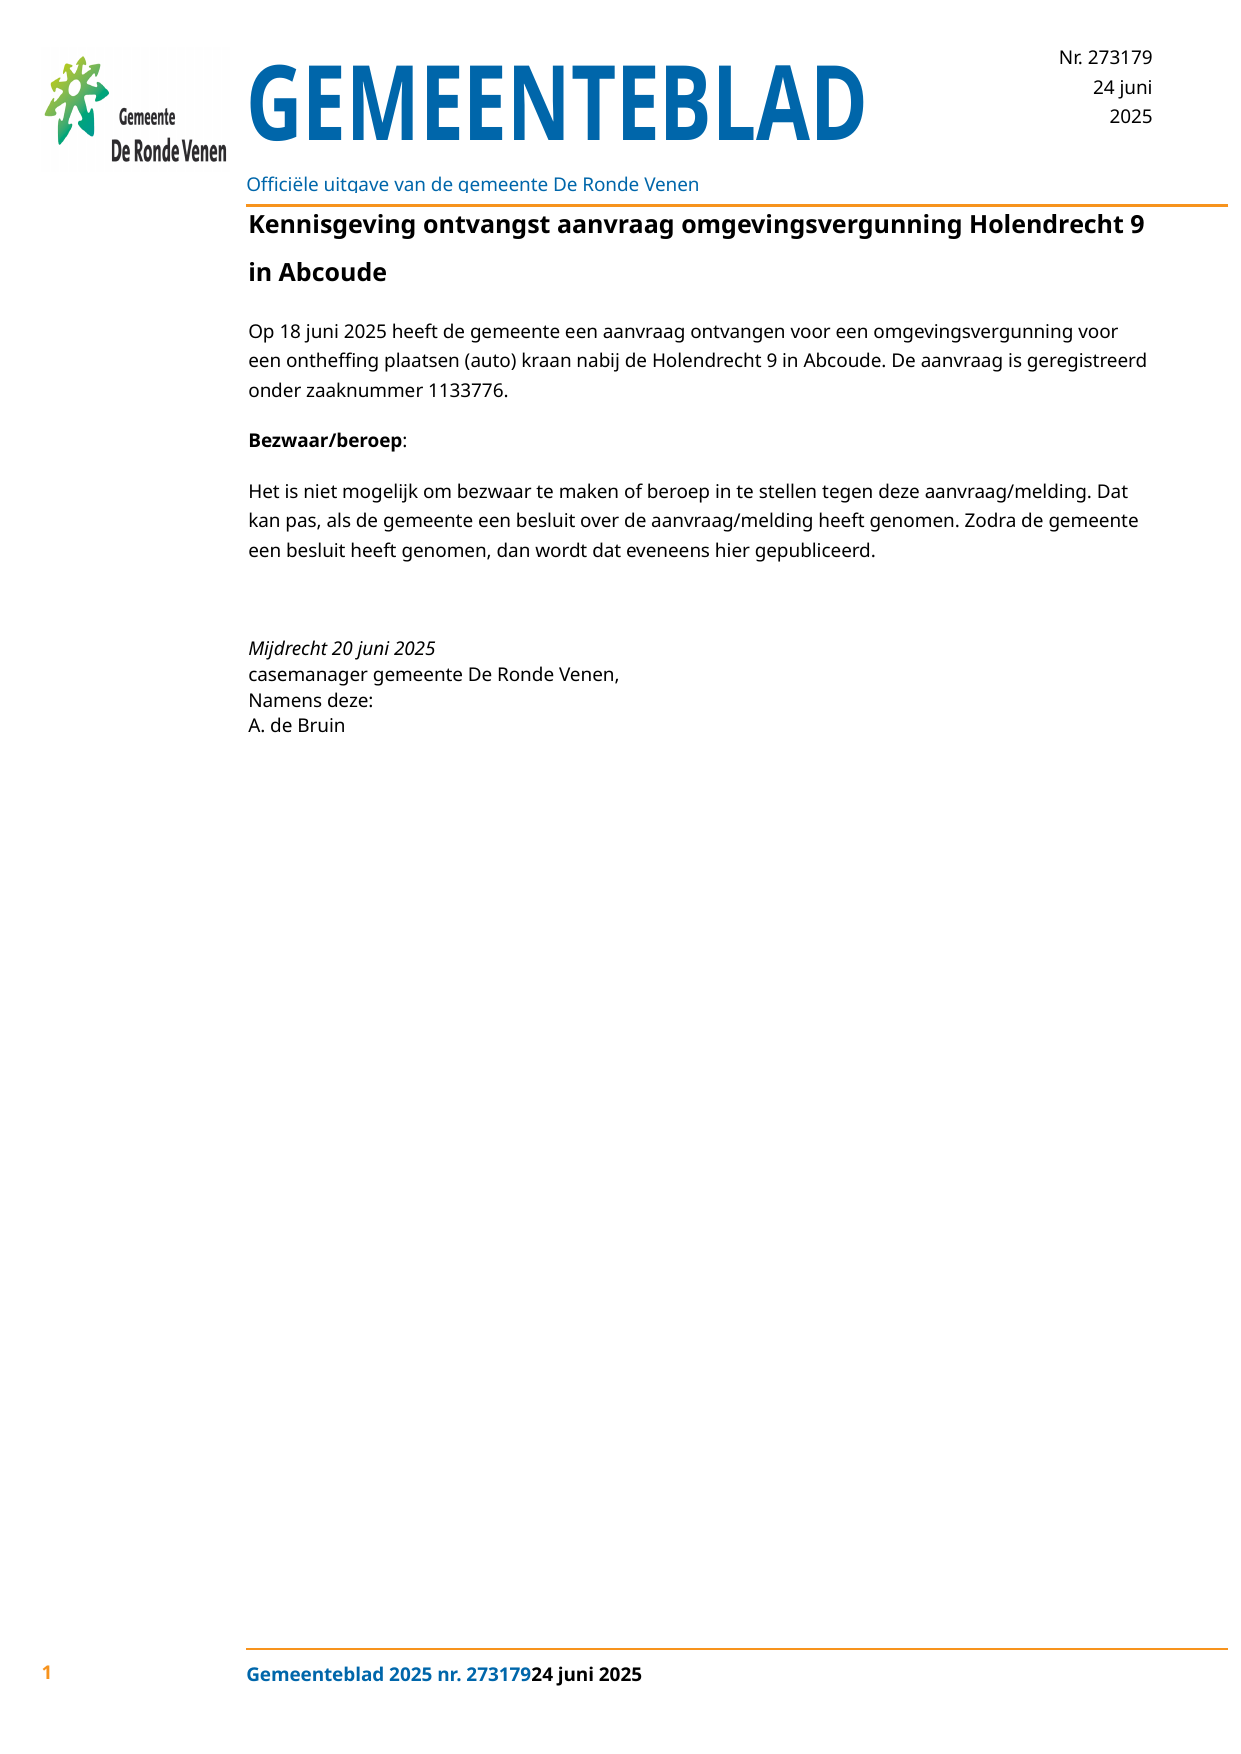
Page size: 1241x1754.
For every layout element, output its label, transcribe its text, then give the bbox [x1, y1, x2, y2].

text casemanager gemeente De Ronde Venen, [248, 661, 1152, 687]
text Bezwaar/beroep: [248, 427, 1152, 453]
text Het is niet mogelijk om bezwaar te maken of beroep in te stellen tegen deze aanvraag/melding. Dat kan pas, als de gemeente een besluit over de aanvraag/melding heeft genomen. Zodra de gemeente een besluit heeft genomen, dan wordt dat eveneens hier gepubliceerd. [248, 478, 1152, 563]
text A. de Bruin [248, 712, 1152, 738]
text Op 18 juni 2025 heeft de gemeente een aanvraag ontvangen voor een omgevingsvergunning voor een ontheffing plaatsen (auto) kraan nabij de Holendrecht 9 in Abcoude. De aanvraag is geregistreerd onder zaaknummer 1133776. [248, 318, 1152, 403]
text Kennisgeving ontvangst aanvraag omgevingsvergunning Holendrecht 9 in Abcoude [248, 207, 1152, 288]
picture [41, 47, 231, 172]
text Mijdrecht 20 juni 2025 [248, 635, 1152, 661]
text Namens deze: [248, 687, 1152, 712]
